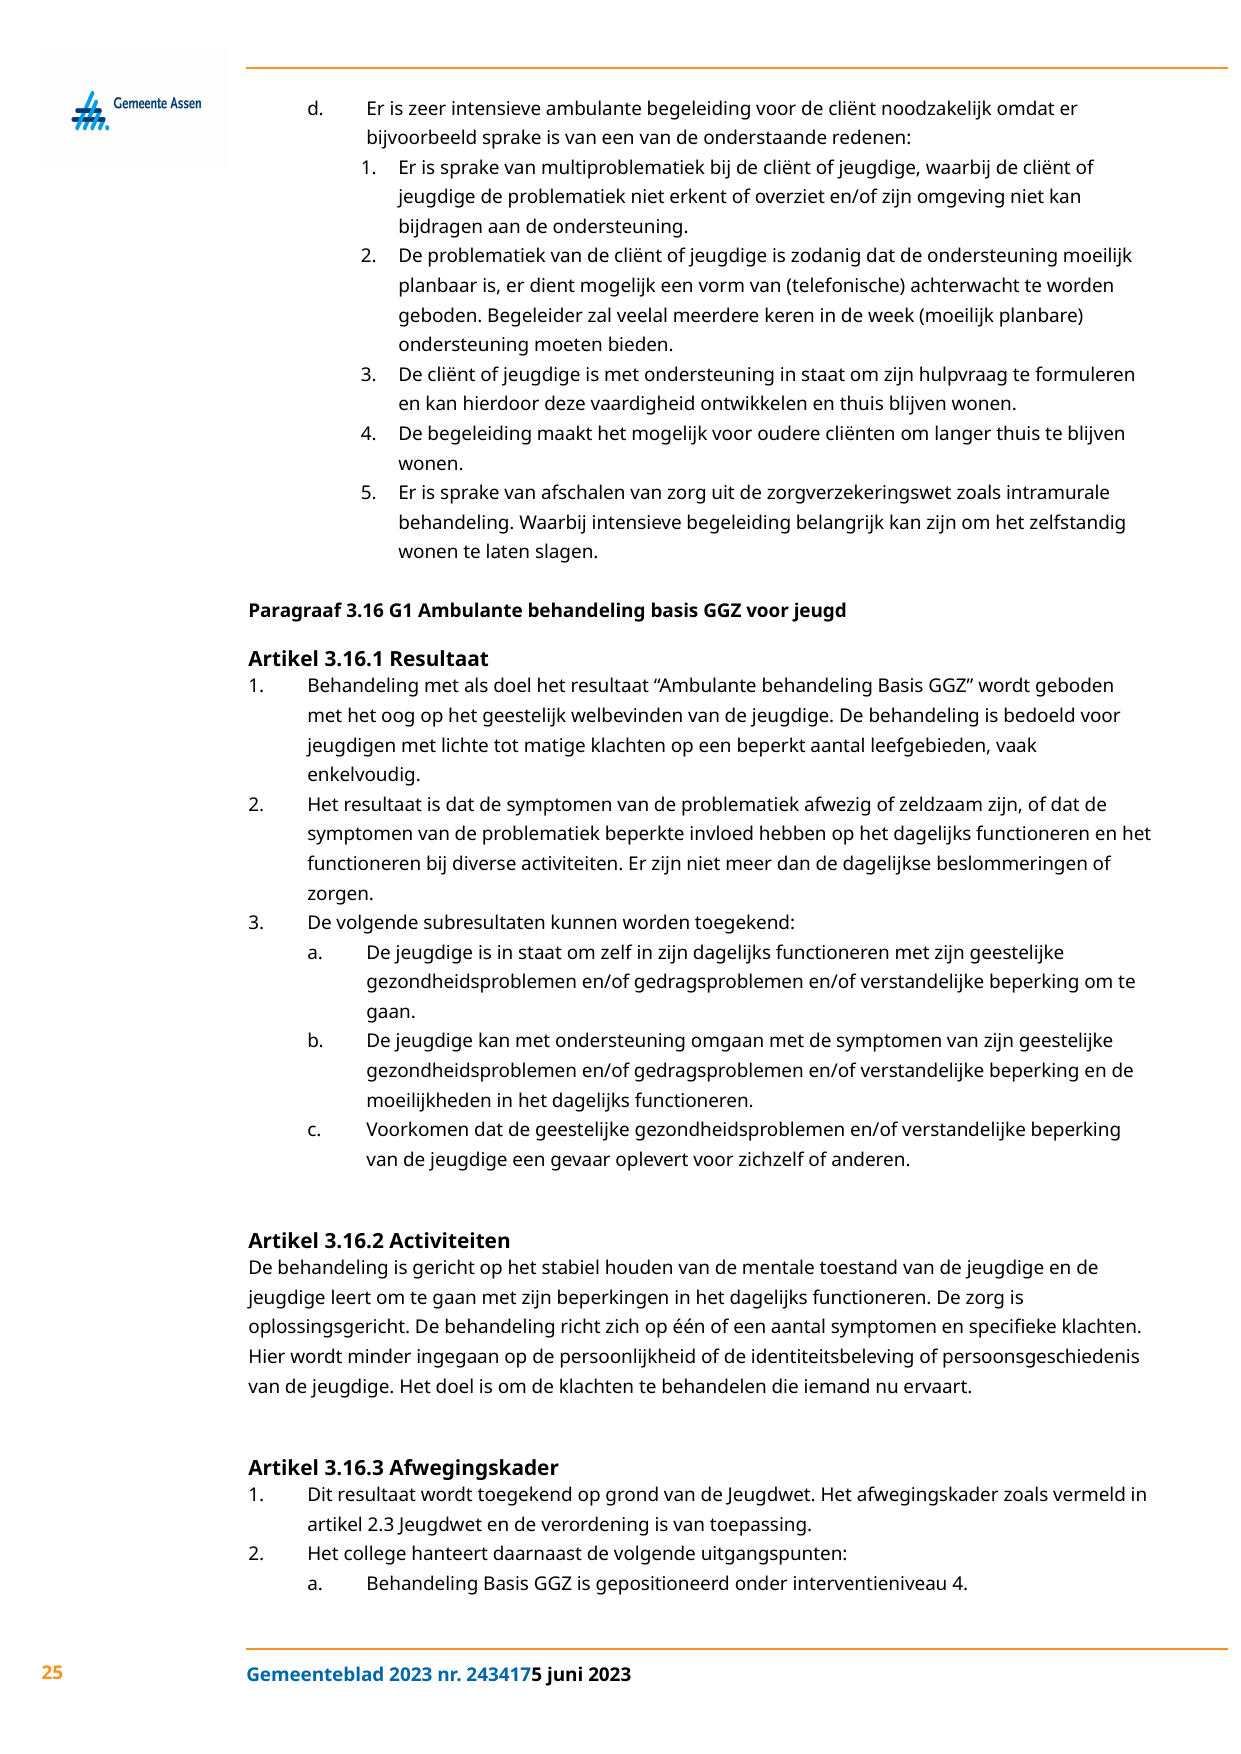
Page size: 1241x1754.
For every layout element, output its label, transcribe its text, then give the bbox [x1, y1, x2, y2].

text Artikel 3.16.3 Afwegingskader [248, 1453, 1152, 1481]
text De behandeling is gericht op het stabiel houden van de mentale toestand van de jeugdige en de jeugdige leert om te gaan met zijn beperkingen in het dagelijks functioneren. De zorg is oplossingsgericht. De behandeling richt zich op één of een aantal symptomen en specifieke klachten. Hier wordt minder ingegaan op de persoonlijkheid of de identiteitsbeleving of persoonsgeschiedenis van de jeugdige. Het doel is om de klachten te behandelen die iemand nu ervaart. [248, 1254, 1152, 1398]
list De volgende subresultaten kunnen worden toegekend: [248, 909, 1152, 935]
picture [41, 47, 231, 172]
list De problematiek van de cliënt of jeugdige is zodanig dat de ondersteuning moeilijk planbaar is, er dient mogelijk een vorm van (telefonische) achterwacht te worden geboden. Begeleider zal veelal meerdere keren in de week (moeilijk planbare) ondersteuning moeten bieden. [361, 243, 1152, 357]
list Behandeling Basis GGZ is gepositioneerd onder interventieniveau 4. [307, 1570, 1152, 1596]
list Dit resultaat wordt toegekend op grond van de Jeugdwet. Het afwegingskader zoals vermeld in artikel 2.3 Jeugdwet en de verordening is van toepassing. [248, 1481, 1152, 1537]
text Paragraaf 3.16 G1 Ambulante behandeling basis GGZ voor jeugd [248, 598, 1152, 623]
list Voorkomen dat de geestelijke gezondheidsproblemen en/of verstandelijke beperking van de jeugdige een gevaar oplevert voor zichzelf of anderen. [307, 1116, 1152, 1172]
list Het college hanteert daarnaast de volgende uitgangspunten: [248, 1540, 1152, 1566]
list De jeugdige is in staat om zelf in zijn dagelijks functioneren met zijn geestelijke gezondheidsproblemen en/of gedragsproblemen en/of verstandelijke beperking om te gaan. [307, 939, 1152, 1024]
list Er is zeer intensieve ambulante begeleiding voor de cliënt noodzakelijk omdat er bijvoorbeeld sprake is van een van de onderstaande redenen: [307, 95, 1152, 150]
list De jeugdige kan met ondersteuning omgaan met de symptomen van zijn geestelijke gezondheidsproblemen en/of gedragsproblemen en/of verstandelijke beperking en de moeilijkheden in het dagelijks functioneren. [307, 1028, 1152, 1113]
text Artikel 3.16.1 Resultaat [248, 644, 1152, 673]
list De cliënt of jeugdige is met ondersteuning in staat om zijn hulpvraag te formuleren en kan hierdoor deze vaardigheid ontwikkelen en thuis blijven wonen. [361, 361, 1152, 416]
list De begeleiding maakt het mogelijk voor oudere cliënten om langer thuis te blijven wonen. [361, 420, 1152, 476]
text Artikel 3.16.2 Activiteiten [248, 1226, 1152, 1254]
list Het resultaat is dat de symptomen van de problematiek afwezig of zeldzaam zijn, of dat de symptomen van de problematiek beperkte invloed hebben op het dagelijks functioneren en het functioneren bij diverse activiteiten. Er zijn niet meer dan de dagelijkse beslommeringen of zorgen. [248, 791, 1152, 906]
list Er is sprake van afschalen van zorg uit de zorgverzekeringswet zoals intramurale behandeling. Waarbij intensieve begeleiding belangrijk kan zijn om het zelfstandig wonen te laten slagen. [361, 479, 1152, 564]
list Behandeling met als doel het resultaat “Ambulante behandeling Basis GGZ” wordt geboden met het oog op het geestelijk welbevinden van de jeugdige. De behandeling is bedoeld voor jeugdigen met lichte tot matige klachten op een beperkt aantal leefgebieden, vaak enkelvoudig. [248, 673, 1152, 787]
list Er is sprake van multiproblematiek bij de cliënt of jeugdige, waarbij de cliënt of jeugdige de problematiek niet erkent of overziet en/of zijn omgeving niet kan bijdragen aan de ondersteuning. [361, 154, 1152, 239]
